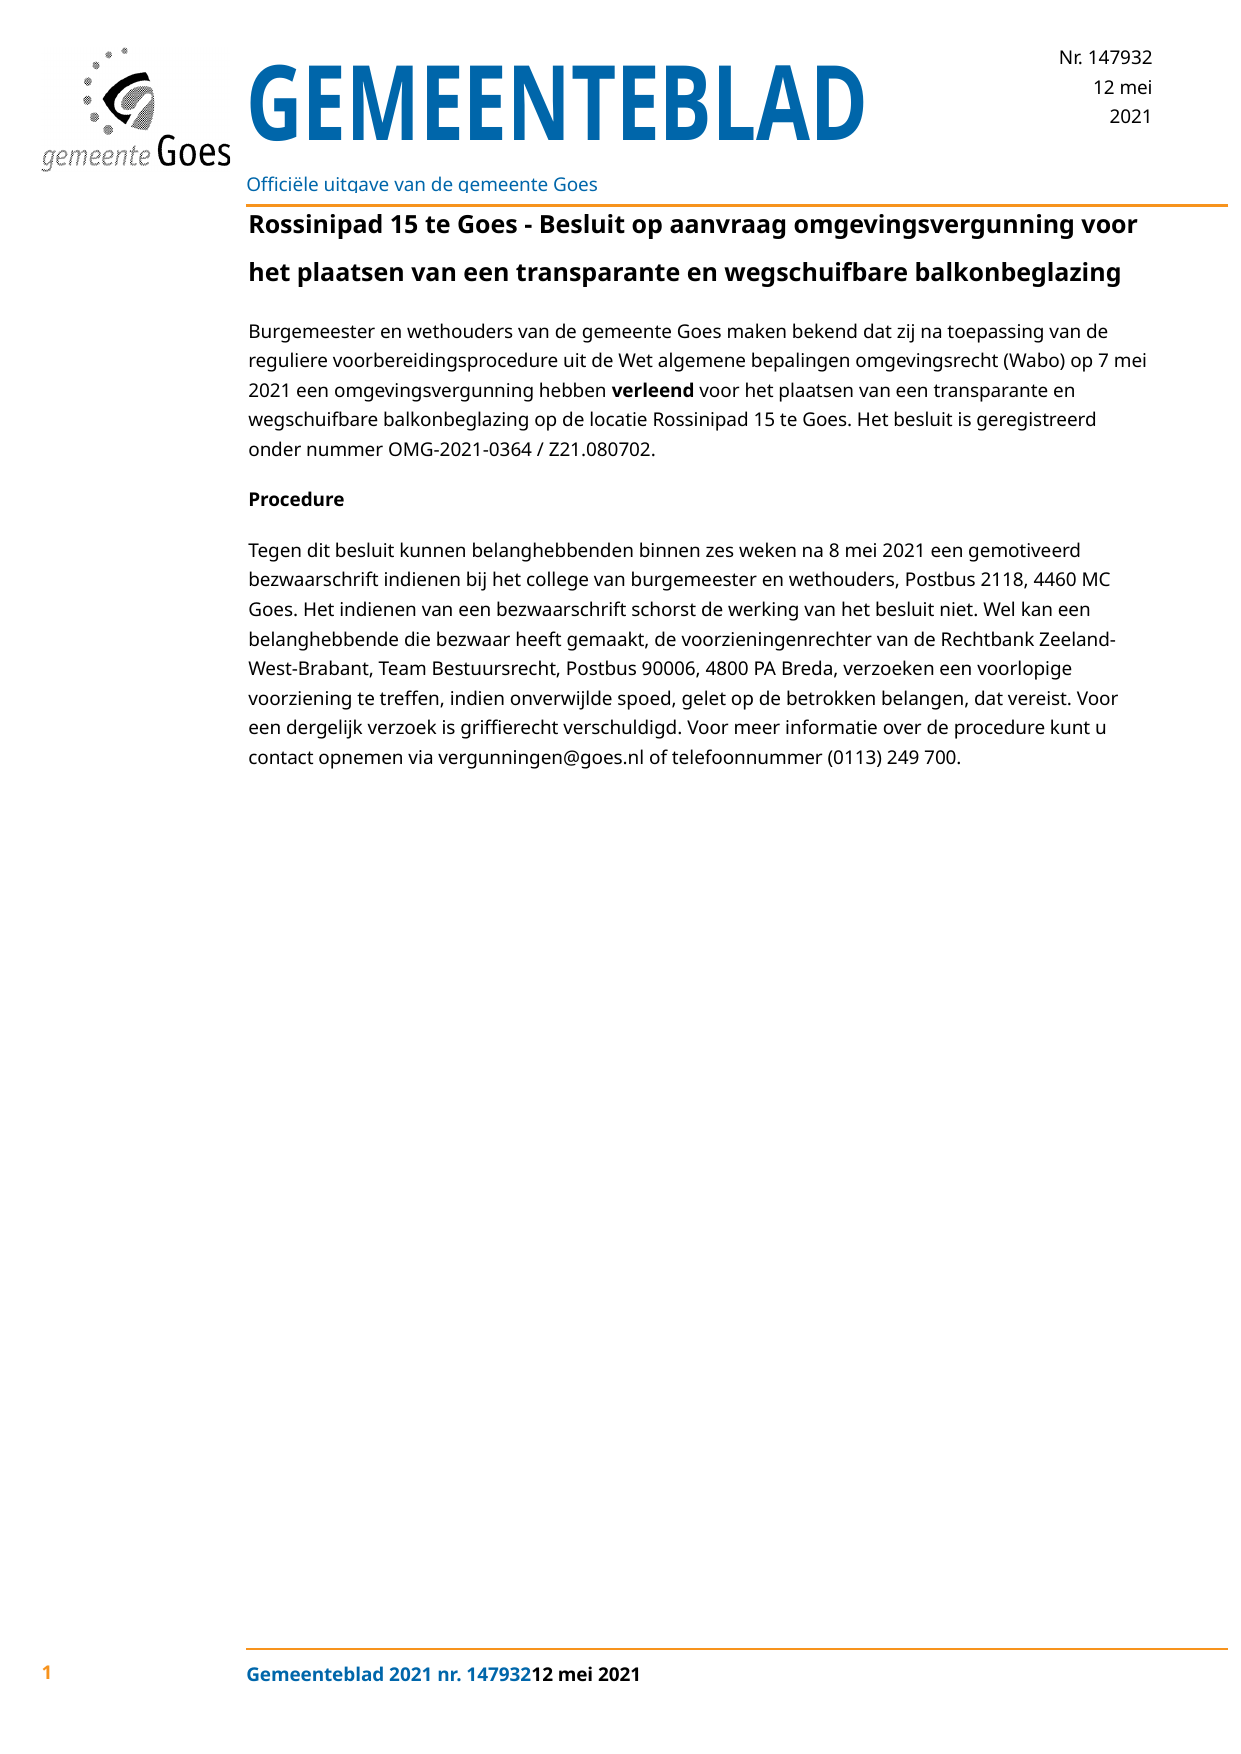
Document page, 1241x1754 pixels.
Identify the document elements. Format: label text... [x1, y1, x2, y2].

text Procedure [248, 487, 1152, 512]
text Tegen dit besluit kunnen belanghebbenden binnen zes weken na 8 mei 2021 een gemotiveerd bezwaarschrift indienen bij het college van burgemeester en wethouders, Postbus 2118, 4460 MC Goes. Het indienen van een bezwaarschrift schorst de werking van het besluit niet. Wel kan een belanghebbende die bezwaar heeft gemaakt, de voorzieningenrechter van de Rechtbank Zeeland-West-Brabant, Team Bestuursrecht, Postbus 90006, 4800 PA Breda, verzoeken een voorlopige voorziening te treffen, indien onverwijlde spoed, gelet op de betrokken belangen, dat vereist. Voor een dergelijk verzoek is griffierecht verschuldigd. Voor meer informatie over de procedure kunt u contact opnemen via vergunningen@goes.nl of telefoonnummer (0113) 249 700. [248, 537, 1152, 770]
text Rossinipad 15 te Goes - Besluit op aanvraag omgevingsvergunning voor het plaatsen van een transparante en wegschuifbare balkonbeglazing [248, 207, 1152, 288]
text Burgemeester en wethouders van de gemeente Goes maken bekend dat zij na toepassing van de reguliere voorbereidingsprocedure uit de Wet algemene bepalingen omgevingsrecht (Wabo) op 7 mei 2021 een omgevingsvergunning hebben verleend voor het plaatsen van een transparante en wegschuifbare balkonbeglazing op de locatie Rossinipad 15 te Goes. Het besluit is geregistreerd onder nummer OMG-2021-0364 / Z21.080702. [248, 318, 1152, 462]
picture [41, 47, 231, 172]
